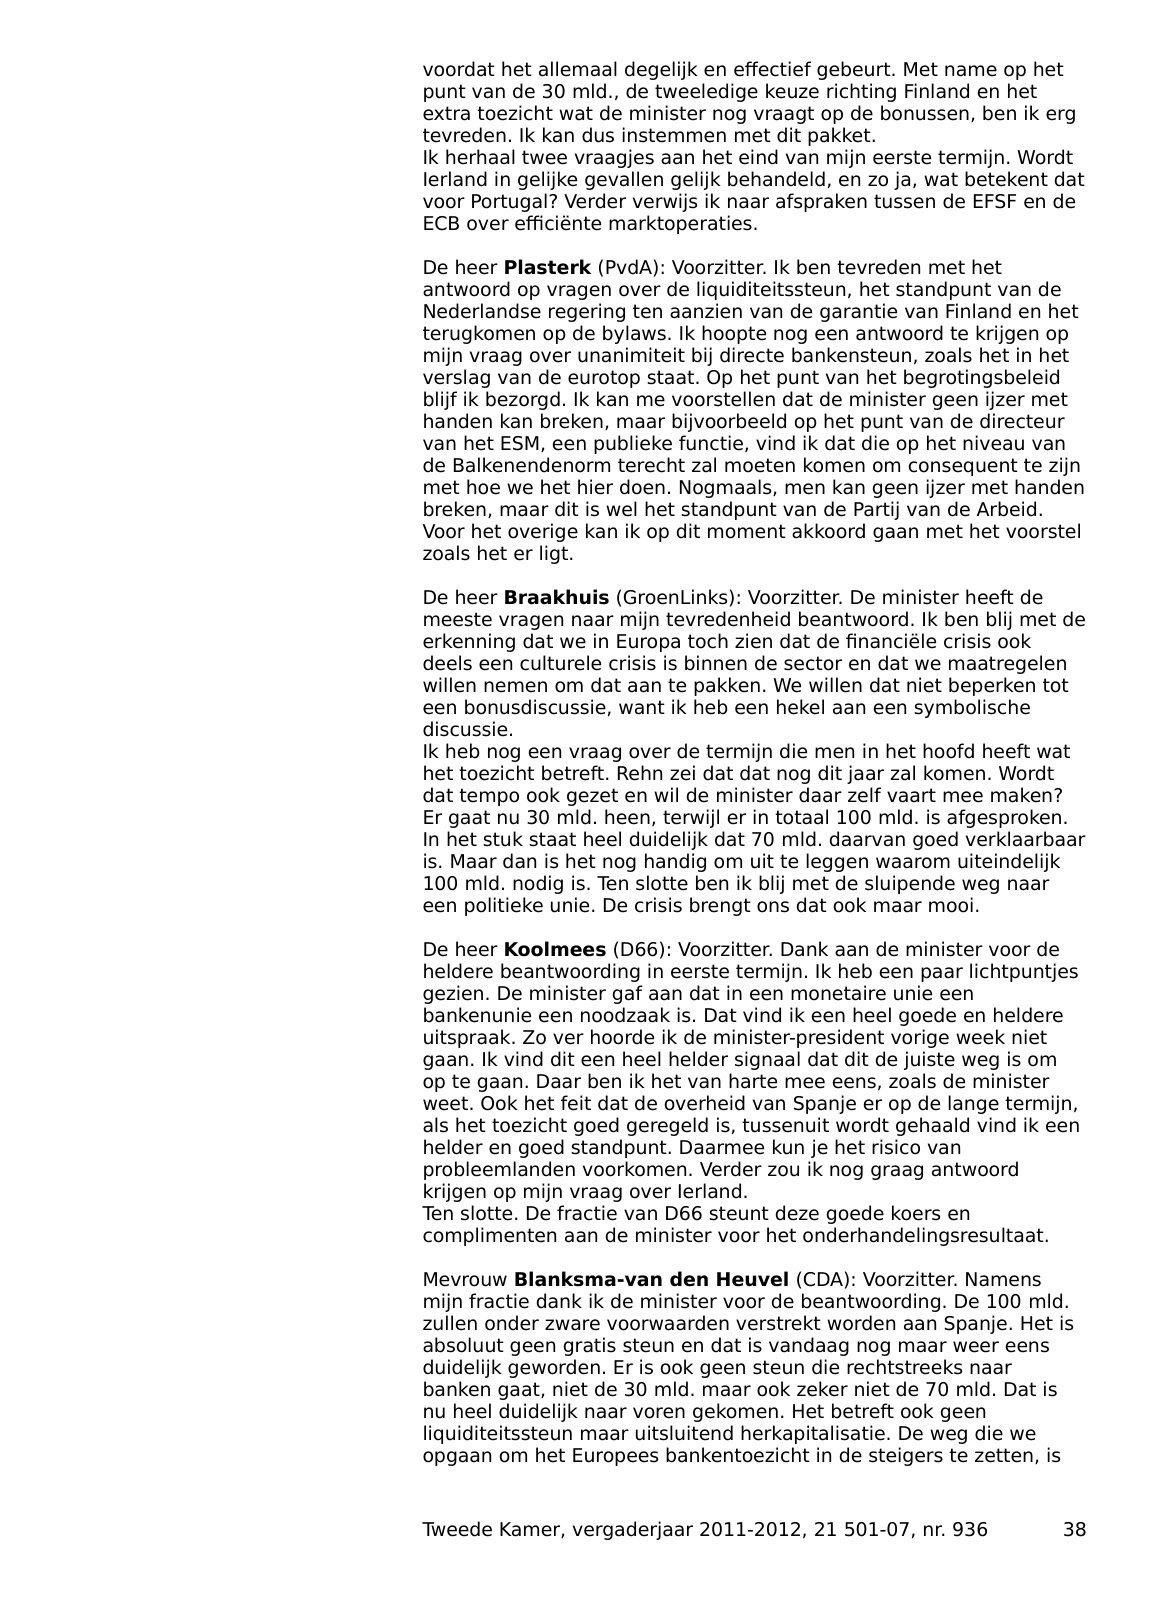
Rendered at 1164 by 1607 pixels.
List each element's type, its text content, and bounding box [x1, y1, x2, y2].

text De heer Plasterk (PvdA): Voorzitter. Ik ben tevreden met het antwoord op vragen over de liquiditeitssteun, het standpunt van de Nederlandse regering ten aanzien van de garantie van Finland en het terugkomen op de bylaws. Ik hoopte nog een antwoord te krijgen op mijn vraag over unanimiteit bij directe bankensteun, zoals het in het verslag van de eurotop staat. Op het punt van het begrotingsbeleid blijf ik bezorgd. Ik kan me voorstellen dat de minister geen ijzer met handen kan breken, maar bijvoorbeeld op het punt van de directeur van het ESM, een publieke functie, vind ik dat die op het niveau van de Balkenendenorm terecht zal moeten komen om consequent te zijn met hoe we het hier doen. Nogmaals, men kan geen ijzer met handen breken, maar dit is wel het standpunt van de Partij van de Arbeid. Voor het overige kan ik op dit moment akkoord gaan met het voorstel zoals het er ligt. [422, 257, 1087, 565]
text Ten slotte. De fractie van D66 steunt deze goede koers en complimenten aan de minister voor het onderhandelingsresultaat. [422, 1203, 1087, 1247]
text Ik heb nog een vraag over de termijn die men in het hoofd heeft wat het toezicht betreft. Rehn zei dat dat nog dit jaar zal komen. Wordt dat tempo ook gezet en wil de minister daar zelf vaart mee maken? Er gaat nu 30 mld. heen, terwijl er in totaal 100 mld. is afgesproken. In het stuk staat heel duidelijk dat 70 mld. daarvan goed verklaarbaar is. Maar dan is het nog handig om uit te leggen waarom uiteindelijk 100 mld. nodig is. Ten slotte ben ik blij met de sluipende weg naar een politieke unie. De crisis brengt ons dat ook maar mooi. [422, 741, 1087, 917]
text Ik herhaal twee vraagjes aan het eind van mijn eerste termijn. Wordt Ierland in gelijke gevallen gelijk behandeld, en zo ja, wat betekent dat voor Portugal? Verder verwijs ik naar afspraken tussen de EFSF en de ECB over efficiënte marktoperaties. [422, 147, 1087, 235]
text Mevrouw Blanksma-van den Heuvel (CDA): Voorzitter. Namens mijn fractie dank ik de minister voor de beantwoording. De 100 mld. zullen onder zware voorwaarden verstrekt worden aan Spanje. Het is absoluut geen gratis steun en dat is vandaag nog maar weer eens duidelijk geworden. Er is ook geen steun die rechtstreeks naar banken gaat, niet de 30 mld. maar ook zeker niet de 70 mld. Dat is nu heel duidelijk naar voren gekomen. Het betreft ook geen liquiditeitssteun maar uitsluitend herkapitalisatie. De weg die we opgaan om het Europees bankentoezicht in de steigers te zetten, is [422, 1269, 1087, 1467]
text De heer Braakhuis (GroenLinks): Voorzitter. De minister heeft de meeste vragen naar mijn tevredenheid beantwoord. Ik ben blij met de erkenning dat we in Europa toch zien dat de financiële crisis ook deels een culturele crisis is binnen de sector en dat we maatregelen willen nemen om dat aan te pakken. We willen dat niet beperken tot een bonusdiscussie, want ik heb een hekel aan een symbolische discussie. [422, 587, 1087, 741]
text De heer Koolmees (D66): Voorzitter. Dank aan de minister voor de heldere beantwoording in eerste termijn. Ik heb een paar lichtpuntjes gezien. De minister gaf aan dat in een monetaire unie een bankenunie een noodzaak is. Dat vind ik een heel goede en heldere uitspraak. Zo ver hoorde ik de minister-president vorige week niet gaan. Ik vind dit een heel helder signaal dat dit de juiste weg is om op te gaan. Daar ben ik het van harte mee eens, zoals de minister weet. Ook het feit dat de overheid van Spanje er op de lange termijn, als het toezicht goed geregeld is, tussenuit wordt gehaald vind ik een helder en goed standpunt. Daarmee kun je het risico van probleemlanden voorkomen. Verder zou ik nog graag antwoord krijgen op mijn vraag over Ierland. [422, 939, 1087, 1203]
text voordat het allemaal degelijk en effectief gebeurt. Met name op het punt van de 30 mld., de tweeledige keuze richting Finland en het extra toezicht wat de minister nog vraagt op de bonussen, ben ik erg tevreden. Ik kan dus instemmen met dit pakket. [422, 59, 1087, 147]
